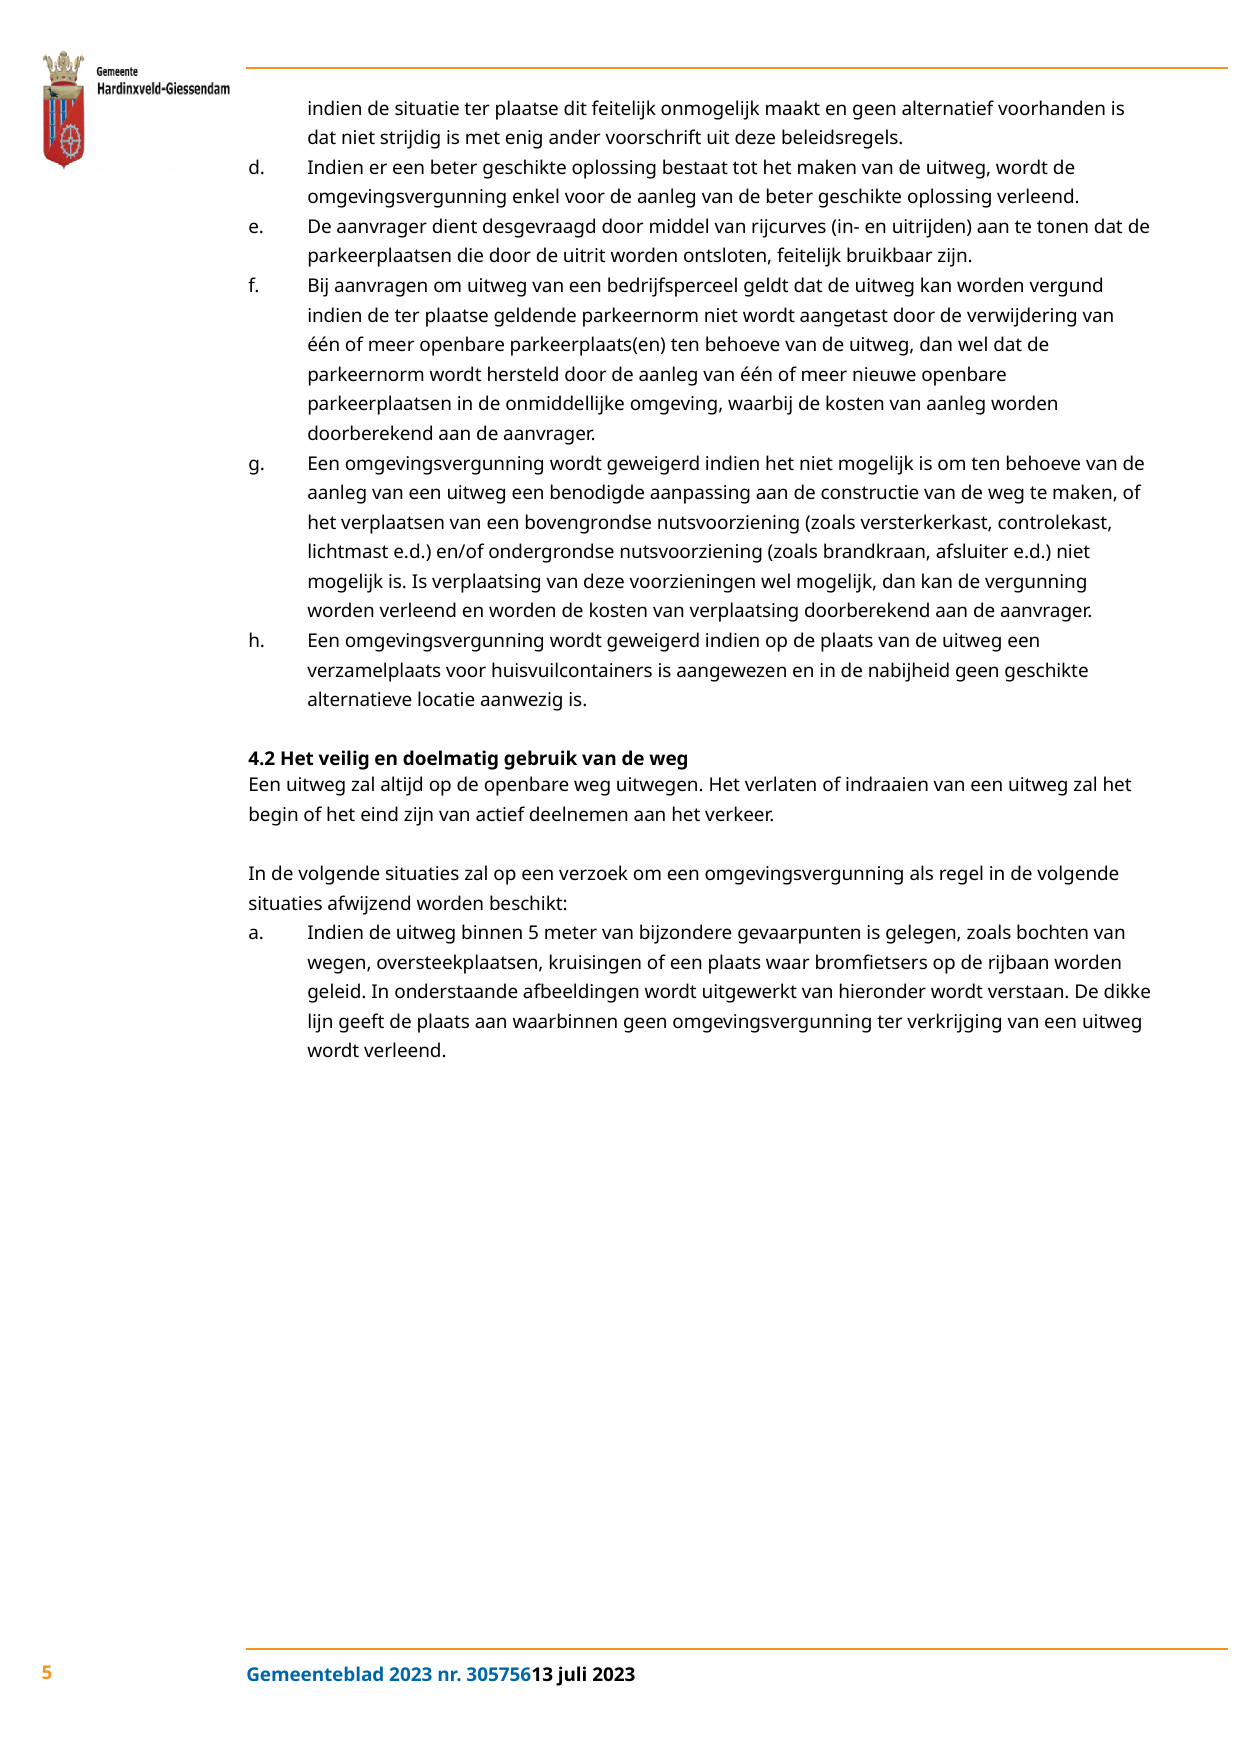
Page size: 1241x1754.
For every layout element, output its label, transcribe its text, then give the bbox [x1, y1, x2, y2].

list Een omgevingsvergunning wordt geweigerd indien het niet mogelijk is om ten behoeve van de aanleg van een uitweg een benodigde aanpassing aan de constructie van de weg te maken, of het verplaatsen van een bovengrondse nutsvoorziening (zoals versterkerkast, controlekast, lichtmast e.d.) en/of ondergrondse nutsvoorziening (zoals brandkraan, afsluiter e.d.) niet mogelijk is. Is verplaatsing van deze voorzieningen wel mogelijk, dan kan de vergunning worden verleend en worden de kosten van verplaatsing doorberekend aan de aanvrager. [248, 450, 1152, 623]
list indien de situatie ter plaatse dit feitelijk onmogelijk maakt en geen alternatief voorhanden is dat niet strijdig is met enig ander voorschrift uit deze beleidsregels. [248, 95, 1152, 150]
list Indien de uitweg binnen 5 meter van bijzondere gevaarpunten is gelegen, zoals bochten van wegen, oversteekplaatsen, kruisingen of een plaats waar bromfietsers op de rijbaan worden geleid. In onderstaande afbeeldingen wordt uitgewerkt van hieronder wordt verstaan. De dikke lijn geeft de plaats aan waarbinnen geen omgevingsvergunning ter verkrijging van een uitweg wordt verleend. [248, 919, 1152, 1063]
list Indien er een beter geschikte oplossing bestaat tot het maken van de uitweg, wordt de omgevingsvergunning enkel voor de aanleg van de beter geschikte oplossing verleend. [248, 154, 1152, 209]
picture [41, 47, 231, 172]
list Een omgevingsvergunning wordt geweigerd indien op de plaats van de uitweg een verzamelplaats voor huisvuilcontainers is aangewezen en in de nabijheid geen geschikte alternatieve locatie aanwezig is. [248, 627, 1152, 712]
list Bij aanvragen om uitweg van een bedrijfsperceel geldt dat de uitweg kan worden vergund indien de ter plaatse geldende parkeernorm niet wordt aangetast door de verwijdering van één of meer openbare parkeerplaats(en) ten behoeve van de uitweg, dan wel dat de parkeernorm wordt hersteld door de aanleg van één of meer nieuwe openbare parkeerplaatsen in de onmiddellijke omgeving, waarbij de kosten van aanleg worden doorberekend aan de aanvrager. [248, 272, 1152, 446]
list De aanvrager dient desgevraagd door middel van rijcurves (in- en uitrijden) aan te tonen dat de parkeerplaatsen die door de uitrit worden ontsloten, feitelijk bruikbaar zijn. [248, 213, 1152, 268]
text In de volgende situaties zal op een verzoek om een omgevingsvergunning als regel in de volgende situaties afwijzend worden beschikt: [248, 860, 1152, 915]
text Een uitweg zal altijd op de openbare weg uitwegen. Het verlaten of indraaien van een uitweg zal het begin of het eind zijn van actief deelnemen aan het verkeer. [248, 771, 1152, 827]
text 4.2 Het veilig en doelmatig gebruik van de weg [248, 746, 1152, 771]
